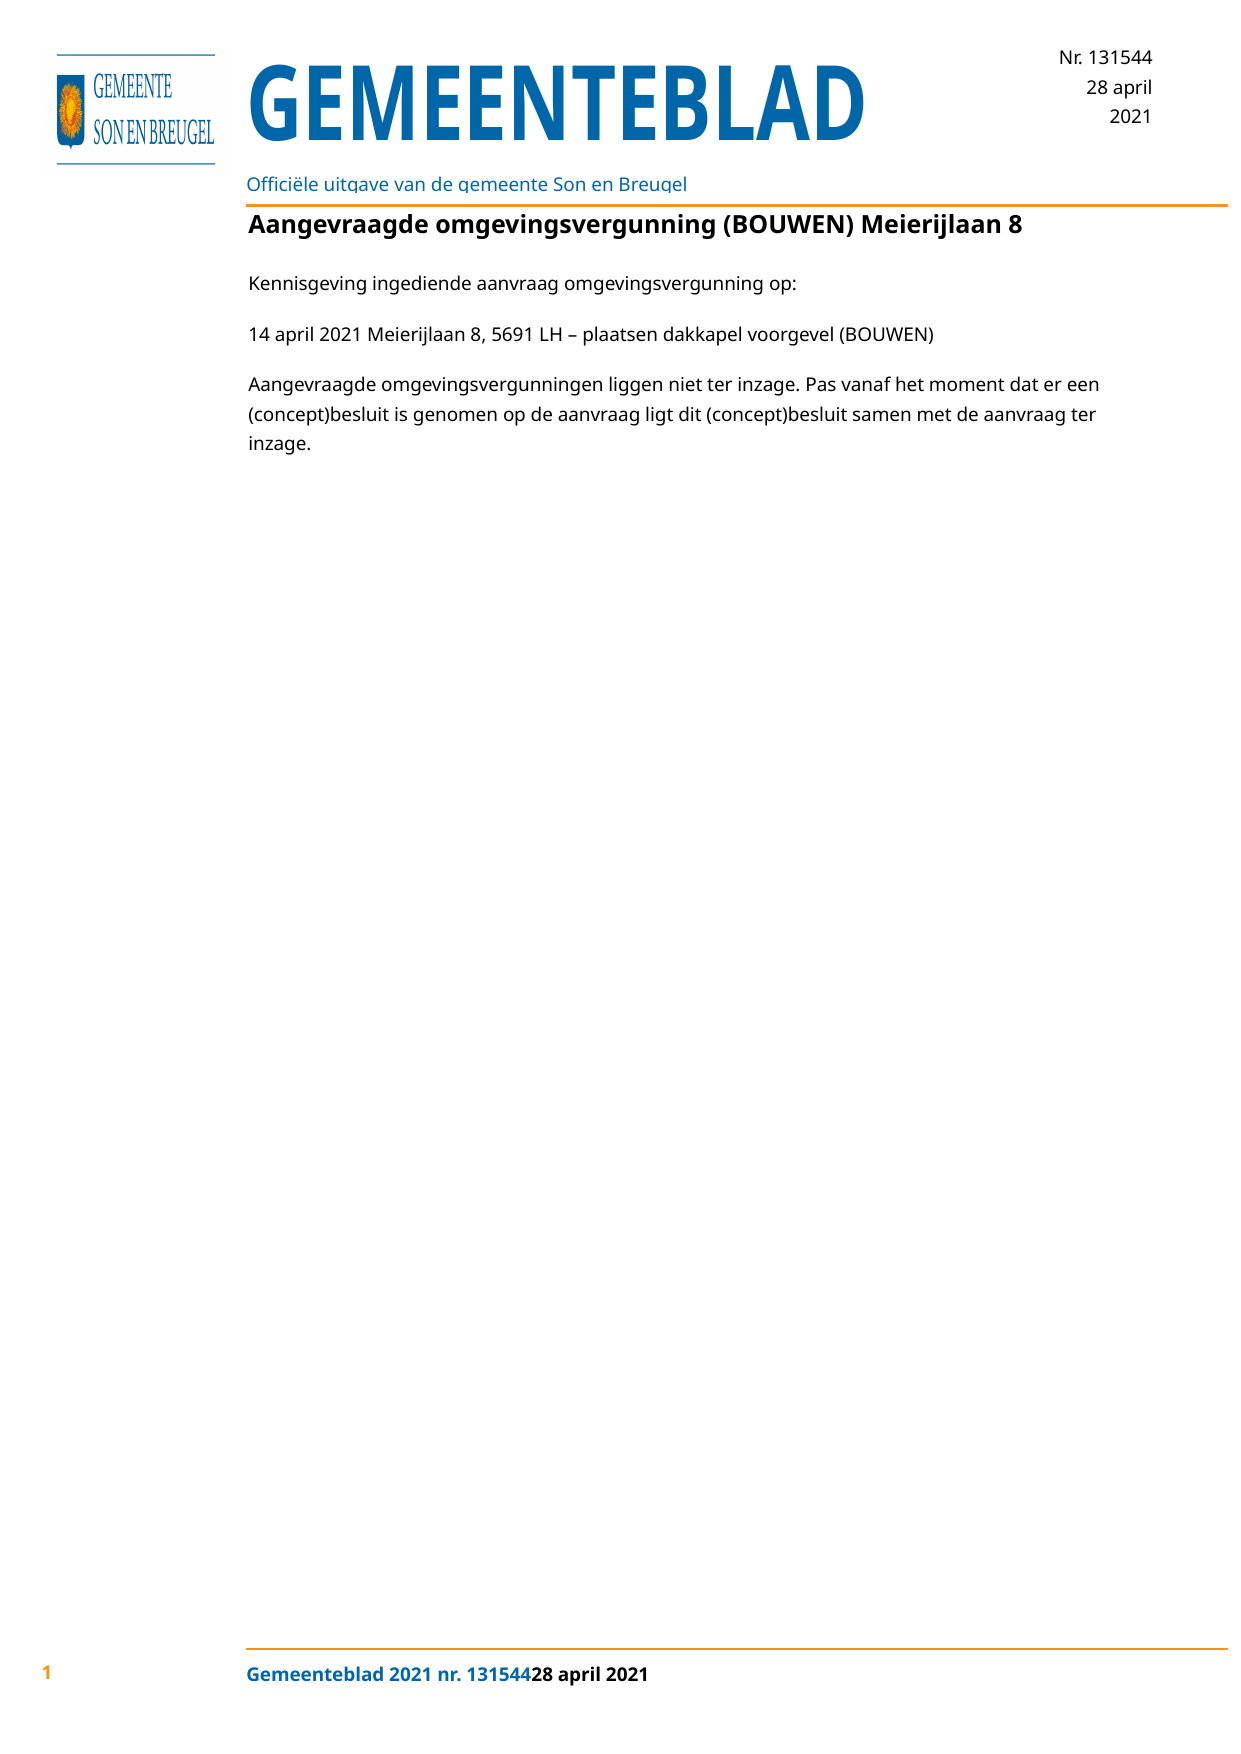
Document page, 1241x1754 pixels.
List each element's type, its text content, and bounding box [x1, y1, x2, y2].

text Aangevraagde omgevingsvergunningen liggen niet ter inzage. Pas vanaf het moment dat er een (concept)besluit is genomen op de aanvraag ligt dit (concept)besluit samen met de aanvraag ter inzage. [248, 371, 1152, 456]
text Kennisgeving ingediende aanvraag omgevingsvergunning op: [248, 270, 1152, 296]
picture [41, 47, 231, 172]
text 14 april 2021 Meierijlaan 8, 5691 LH – plaatsen dakkapel voorgevel (BOUWEN) [248, 321, 1152, 346]
text Aangevraagde omgevingsvergunning (BOUWEN) Meierijlaan 8 [248, 207, 1152, 241]
